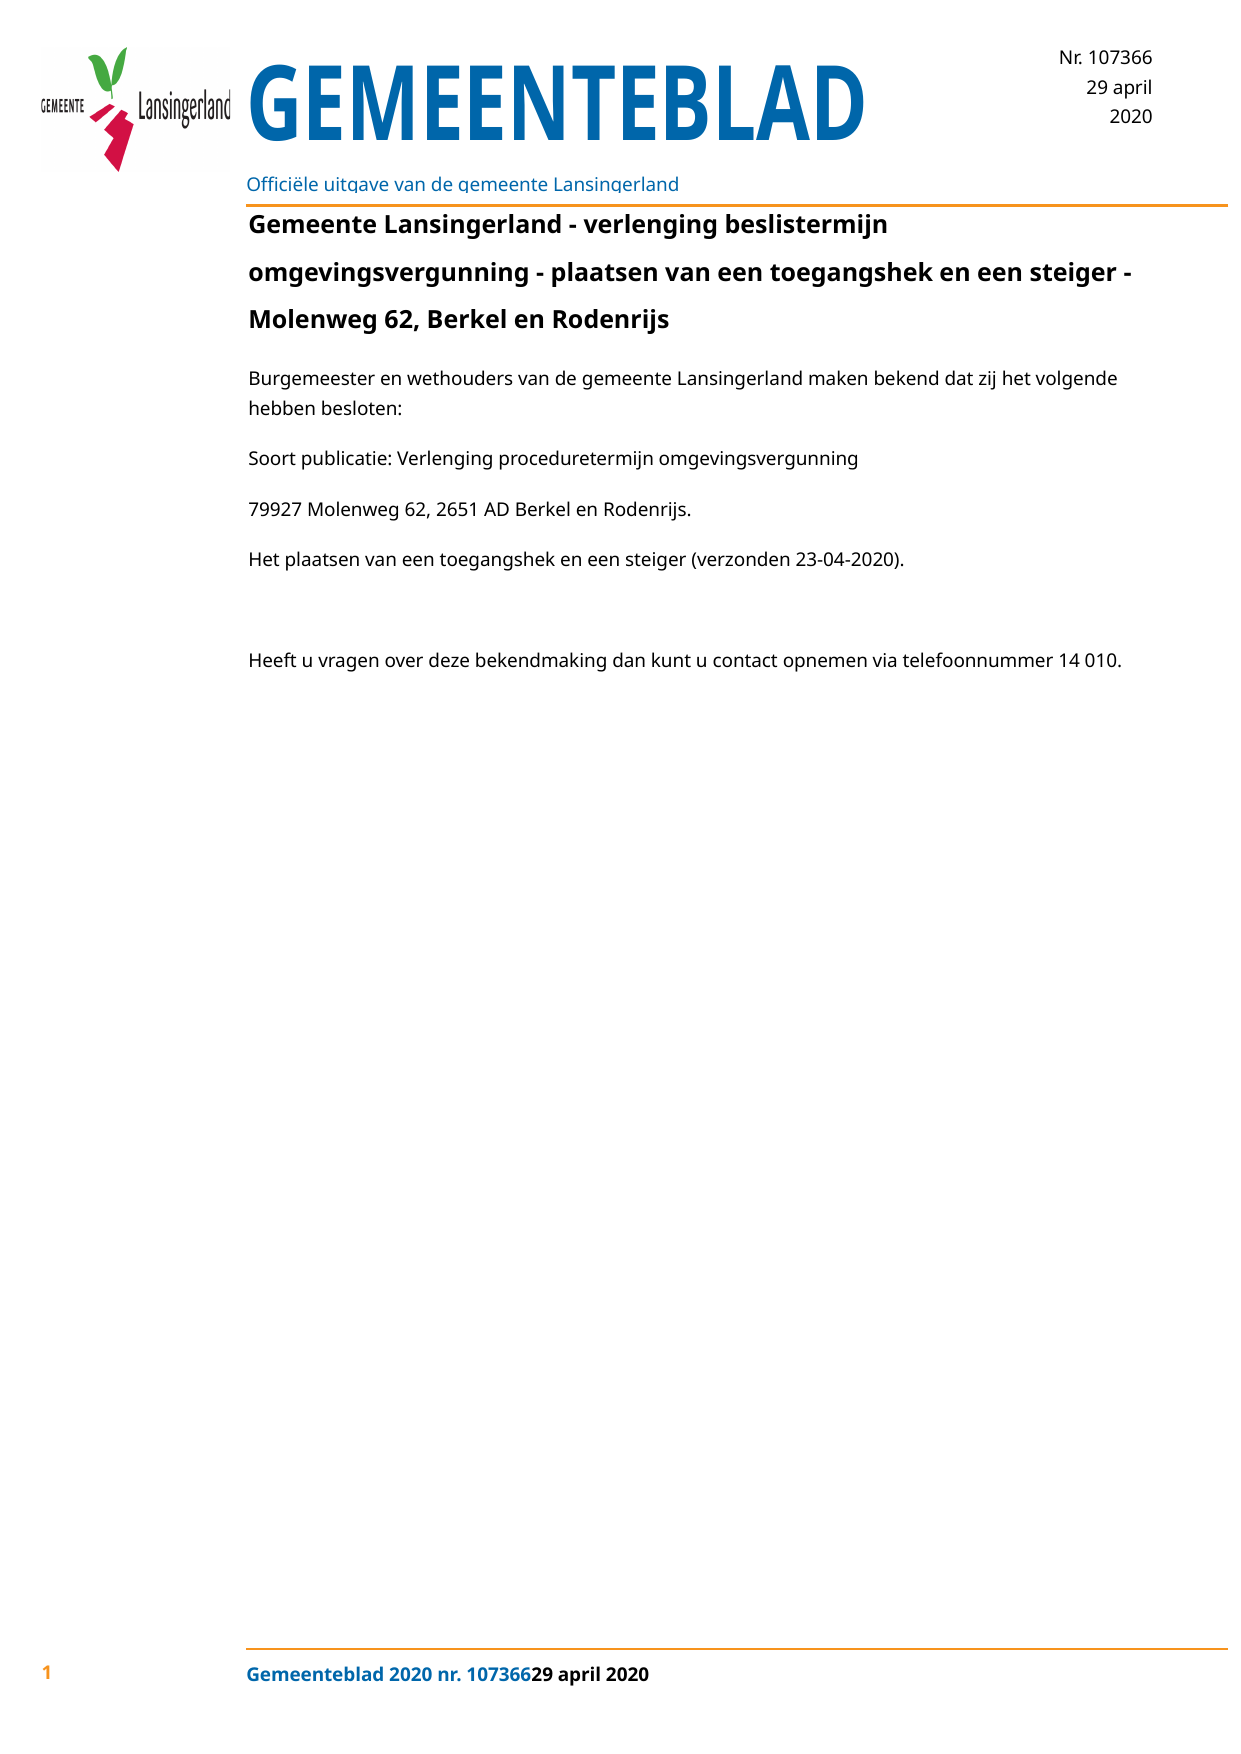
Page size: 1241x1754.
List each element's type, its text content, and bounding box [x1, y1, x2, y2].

text 79927 Molenweg 62, 2651 AD Berkel en Rodenrijs. [248, 496, 1152, 522]
text Het plaatsen van een toegangshek en een steiger (verzonden 23-04-2020). [248, 546, 1152, 572]
text Burgemeester en wethouders van de gemeente Lansingerland maken bekend dat zij het volgende hebben besloten: [248, 366, 1152, 421]
picture [41, 47, 231, 172]
text Heeft u vragen over deze bekendmaking dan kunt u contact opnemen via telefoonnummer 14 010. [248, 647, 1152, 673]
text Gemeente Lansingerland - verlenging beslistermijn omgevingsvergunning - plaatsen van een toegangshek en een steiger - Molenweg 62, Berkel en Rodenrijs [248, 207, 1152, 336]
text Soort publicatie: Verlenging proceduretermijn omgevingsvergunning [248, 446, 1152, 471]
